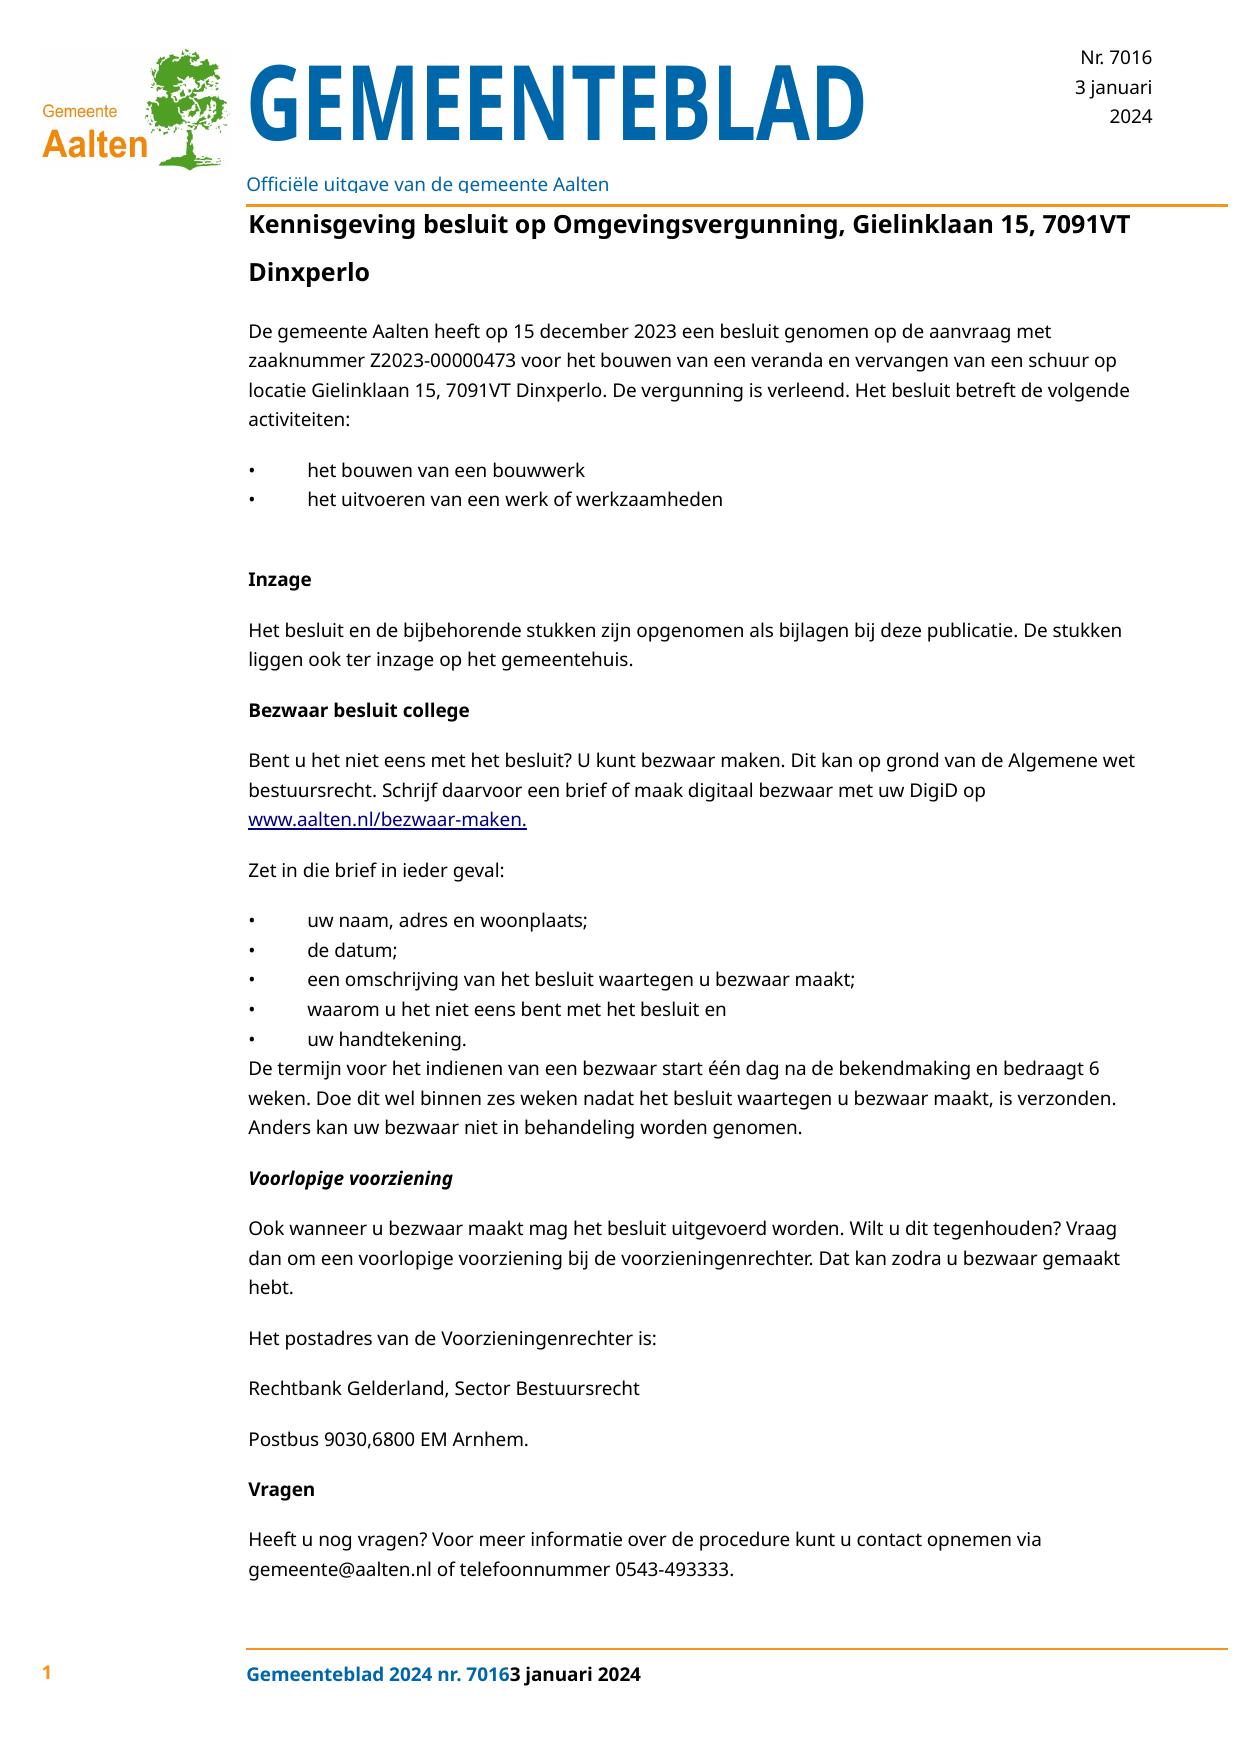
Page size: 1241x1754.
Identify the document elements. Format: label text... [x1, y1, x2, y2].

list uw naam, adres en woonplaats; [248, 907, 1152, 933]
text Ook wanneer u bezwaar maakt mag het besluit uitgevoerd worden. Wilt u dit tegenhouden? Vraag dan om een voorlopige voorziening bij de voorzieningenrechter. Dat kan zodra u bezwaar gemaakt hebt. [248, 1215, 1152, 1300]
text De gemeente Aalten heeft op 15 december 2023 een besluit genomen op de aanvraag met zaaknummer Z2023-00000473 voor het bouwen van een veranda en vervangen van een schuur op locatie Gielinklaan 15, 7091VT Dinxperlo. De vergunning is verleend. Het besluit betreft de volgende activiteiten: [248, 318, 1152, 432]
text Kennisgeving besluit op Omgevingsvergunning, Gielinklaan 15, 7091VT Dinxperlo [248, 207, 1152, 288]
text Bezwaar besluit college [248, 697, 1152, 723]
text De termijn voor het indienen van een bezwaar start één dag na de bekendmaking en bedraagt 6 weken. Doe dit wel binnen zes weken nadat het besluit waartegen u bezwaar maakt, is verzonden. Anders kan uw bezwaar niet in behandeling worden genomen. [248, 1055, 1152, 1140]
text Inzage [248, 567, 1152, 592]
text Vragen [248, 1476, 1152, 1502]
text Heeft u nog vragen? Voor meer informatie over de procedure kunt u contact opnemen via gemeente@aalten.nl of telefoonnummer 0543-493333. [248, 1527, 1152, 1582]
picture [41, 47, 231, 172]
list de datum; [248, 937, 1152, 963]
list een omschrijving van het besluit waartegen u bezwaar maakt; [248, 967, 1152, 992]
list het bouwen van een bouwwerk [248, 457, 1152, 483]
text Zet in die brief in ieder geval: [248, 857, 1152, 883]
text Voorlopige voorziening [248, 1165, 1152, 1191]
list waarom u het niet eens bent met het besluit en [248, 996, 1152, 1022]
text Postbus 9030,6800 EM Arnhem. [248, 1426, 1152, 1452]
text Het besluit en de bijbehorende stukken zijn opgenomen als bijlagen bij deze publicatie. De stukken liggen ook ter inzage op het gemeentehuis. [248, 617, 1152, 672]
text Bent u het niet eens met het besluit? U kunt bezwaar maken. Dit kan op grond van de Algemene wet bestuursrecht. Schrijf daarvoor een brief of maak digitaal bezwaar met uw DigiD op www.aalten.nl/bezwaar-maken. [248, 747, 1152, 832]
list het uitvoeren van een werk of werkzaamheden [248, 487, 1152, 512]
text Rechtbank Gelderland, Sector Bestuursrecht [248, 1375, 1152, 1401]
list uw handtekening. [248, 1026, 1152, 1052]
text Het postadres van de Voorzieningenrechter is: [248, 1325, 1152, 1351]
